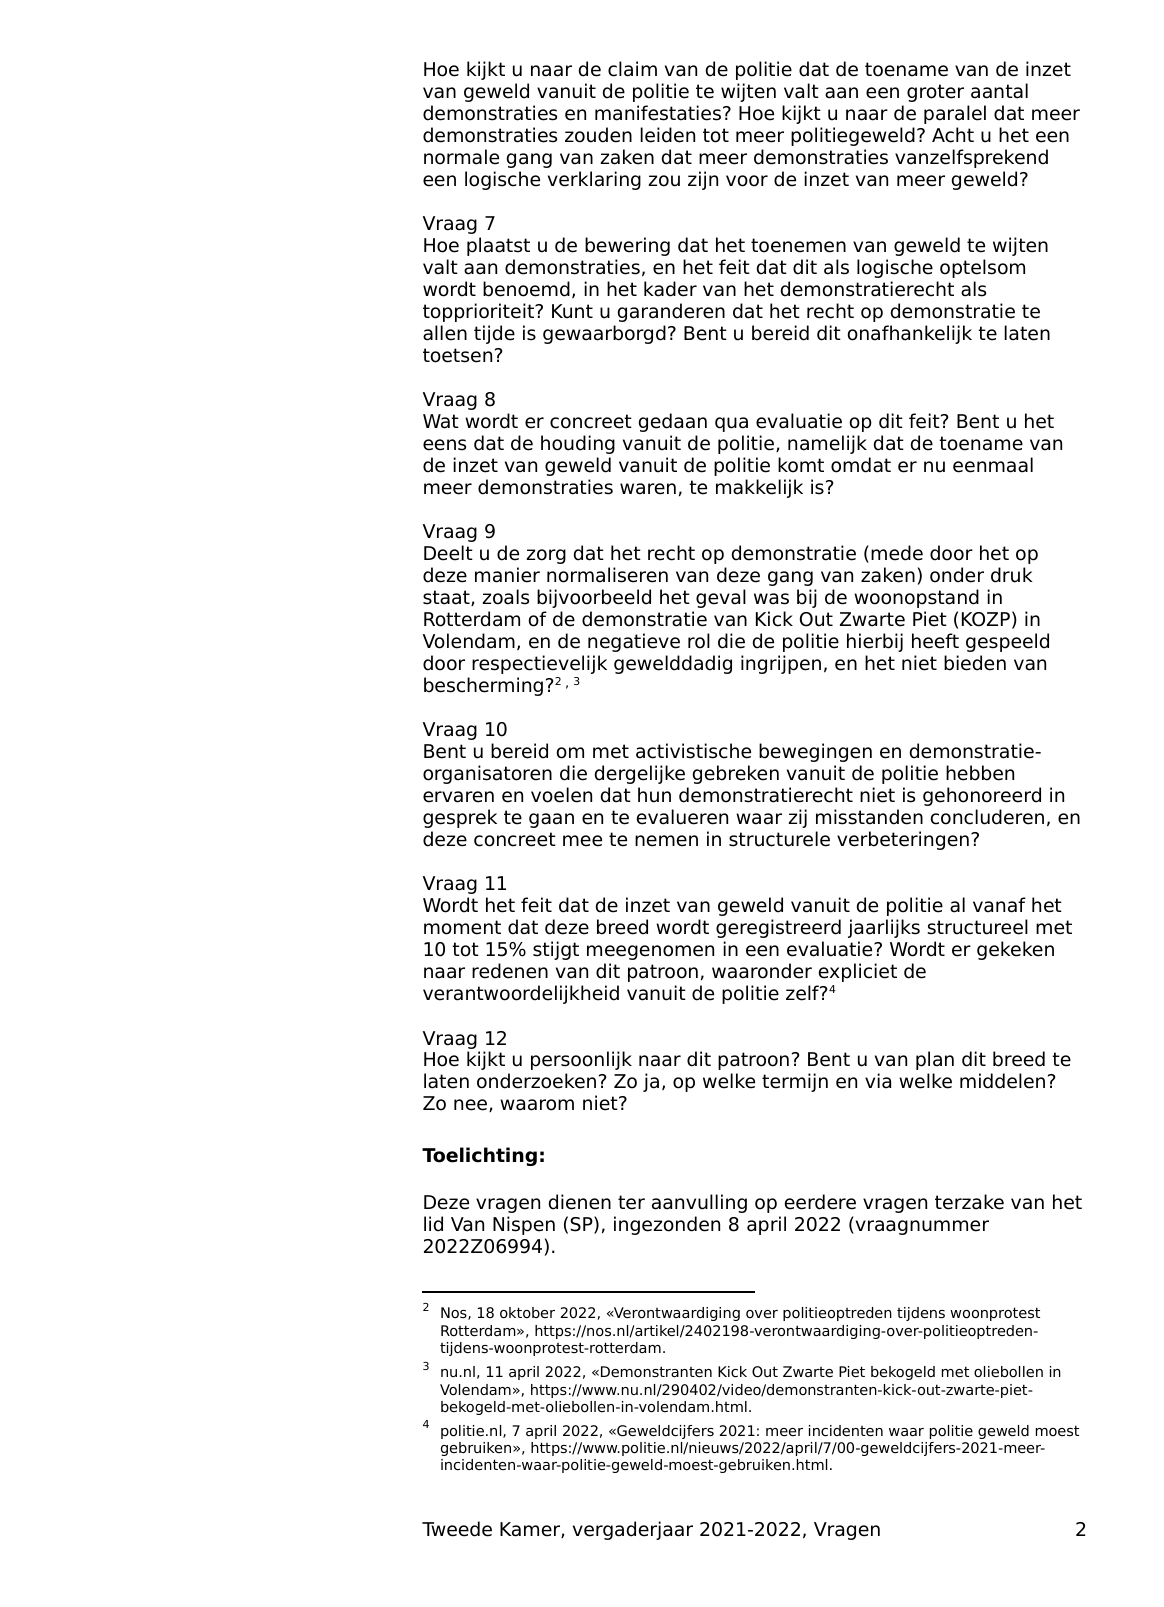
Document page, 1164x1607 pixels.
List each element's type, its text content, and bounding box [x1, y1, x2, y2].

text Wordt het feit dat de inzet van geweld vanuit de politie al vanaf het moment dat deze breed wordt geregistreerd jaarlijks structureel met 10 tot 15% stijgt meegenomen in een evaluatie? Wordt er gekeken naar redenen van dit patroon, waaronder expliciet de verantwoordelijkheid vanuit de politie zelf? [422, 895, 1087, 1005]
text politie.nl, 7 april 2022, «Geweldcijfers 2021: meer incidenten waar politie geweld moest gebruiken», https://www.politie.nl/nieuws/2022/april/7/00-geweldcijfers-2021-meer-incidenten-waar-politie-geweld-moest-gebruiken.html. [422, 1418, 1087, 1474]
text Wat wordt er concreet gedaan qua evaluatie op dit feit? Bent u het eens dat de houding vanuit de politie, namelijk dat de toename van de inzet van geweld vanuit de politie komt omdat er nu eenmaal meer demonstraties waren, te makkelijk is? [422, 411, 1087, 499]
text Hoe plaatst u de bewering dat het toenemen van geweld te wijten valt aan demonstraties, en het feit dat dit als logische optelsom wordt benoemd, in het kader van het demonstratierecht als topprioriteit? Kunt u garanderen dat het recht op demonstratie te allen tijde is gewaarborgd? Bent u bereid dit onafhankelijk te laten toetsen? [422, 235, 1087, 367]
text Bent u bereid om met activistische bewegingen en demonstratie-organisatoren die dergelijke gebreken vanuit de politie hebben ervaren en voelen dat hun demonstratierecht niet is gehonoreerd in gesprek te gaan en te evalueren waar zij misstanden concluderen, en deze concreet mee te nemen in structurele verbeteringen? [422, 741, 1087, 851]
text Deelt u de zorg dat het recht op demonstratie (mede door het op deze manier normaliseren van deze gang van zaken) onder druk staat, zoals bijvoorbeeld het geval was bij de woonopstand in Rotterdam of de demonstratie van Kick Out Zwarte Piet (KOZP) in Volendam, en de negatieve rol die de politie hierbij heeft gespeeld door respectievelijk gewelddadig ingrijpen, en het niet bieden van bescherming?, [422, 543, 1087, 697]
text Hoe kijkt u naar de claim van de politie dat de toename van de inzet van geweld vanuit de politie te wijten valt aan een groter aantal demonstraties en manifestaties? Hoe kijkt u naar de paralel dat meer demonstraties zouden leiden tot meer politiegeweld? Acht u het een normale gang van zaken dat meer demonstraties vanzelfsprekend een logische verklaring zou zijn voor de inzet van meer geweld? [422, 59, 1087, 191]
text Hoe kijkt u persoonlijk naar dit patroon? Bent u van plan dit breed te laten onderzoeken? Zo ja, op welke termijn en via welke middelen? Zo nee, waarom niet? [422, 1049, 1087, 1115]
text nu.nl, 11 april 2022, «Demonstranten Kick Out Zwarte Piet bekogeld met oliebollen in Volendam», https://www.nu.nl/290402/video/demonstranten-kick-out-zwarte-piet-bekogeld-met-oliebollen-in-volendam.html. [422, 1360, 1087, 1416]
text Deze vragen dienen ter aanvulling op eerdere vragen terzake van het lid Van Nispen (SP), ingezonden 8 april 2022 (vraagnummer 2022Z06994). [422, 1192, 1087, 1258]
text Vraag 7 [422, 213, 1087, 235]
text Vraag 10 [422, 719, 1087, 741]
text Vraag 12 [422, 1027, 1087, 1049]
text Vraag 8 [422, 389, 1087, 411]
text Nos, 18 oktober 2022, «Verontwaardiging over politieoptreden tijdens woonprotest Rotterdam», https://nos.nl/artikel/2402198-verontwaardiging-over-politieoptreden-tijdens-woonprotest-rotterdam. [422, 1301, 1087, 1357]
subtitle Toelichting: [422, 1145, 1087, 1167]
text Vraag 9 [422, 521, 1087, 543]
text Vraag 11 [422, 873, 1087, 895]
